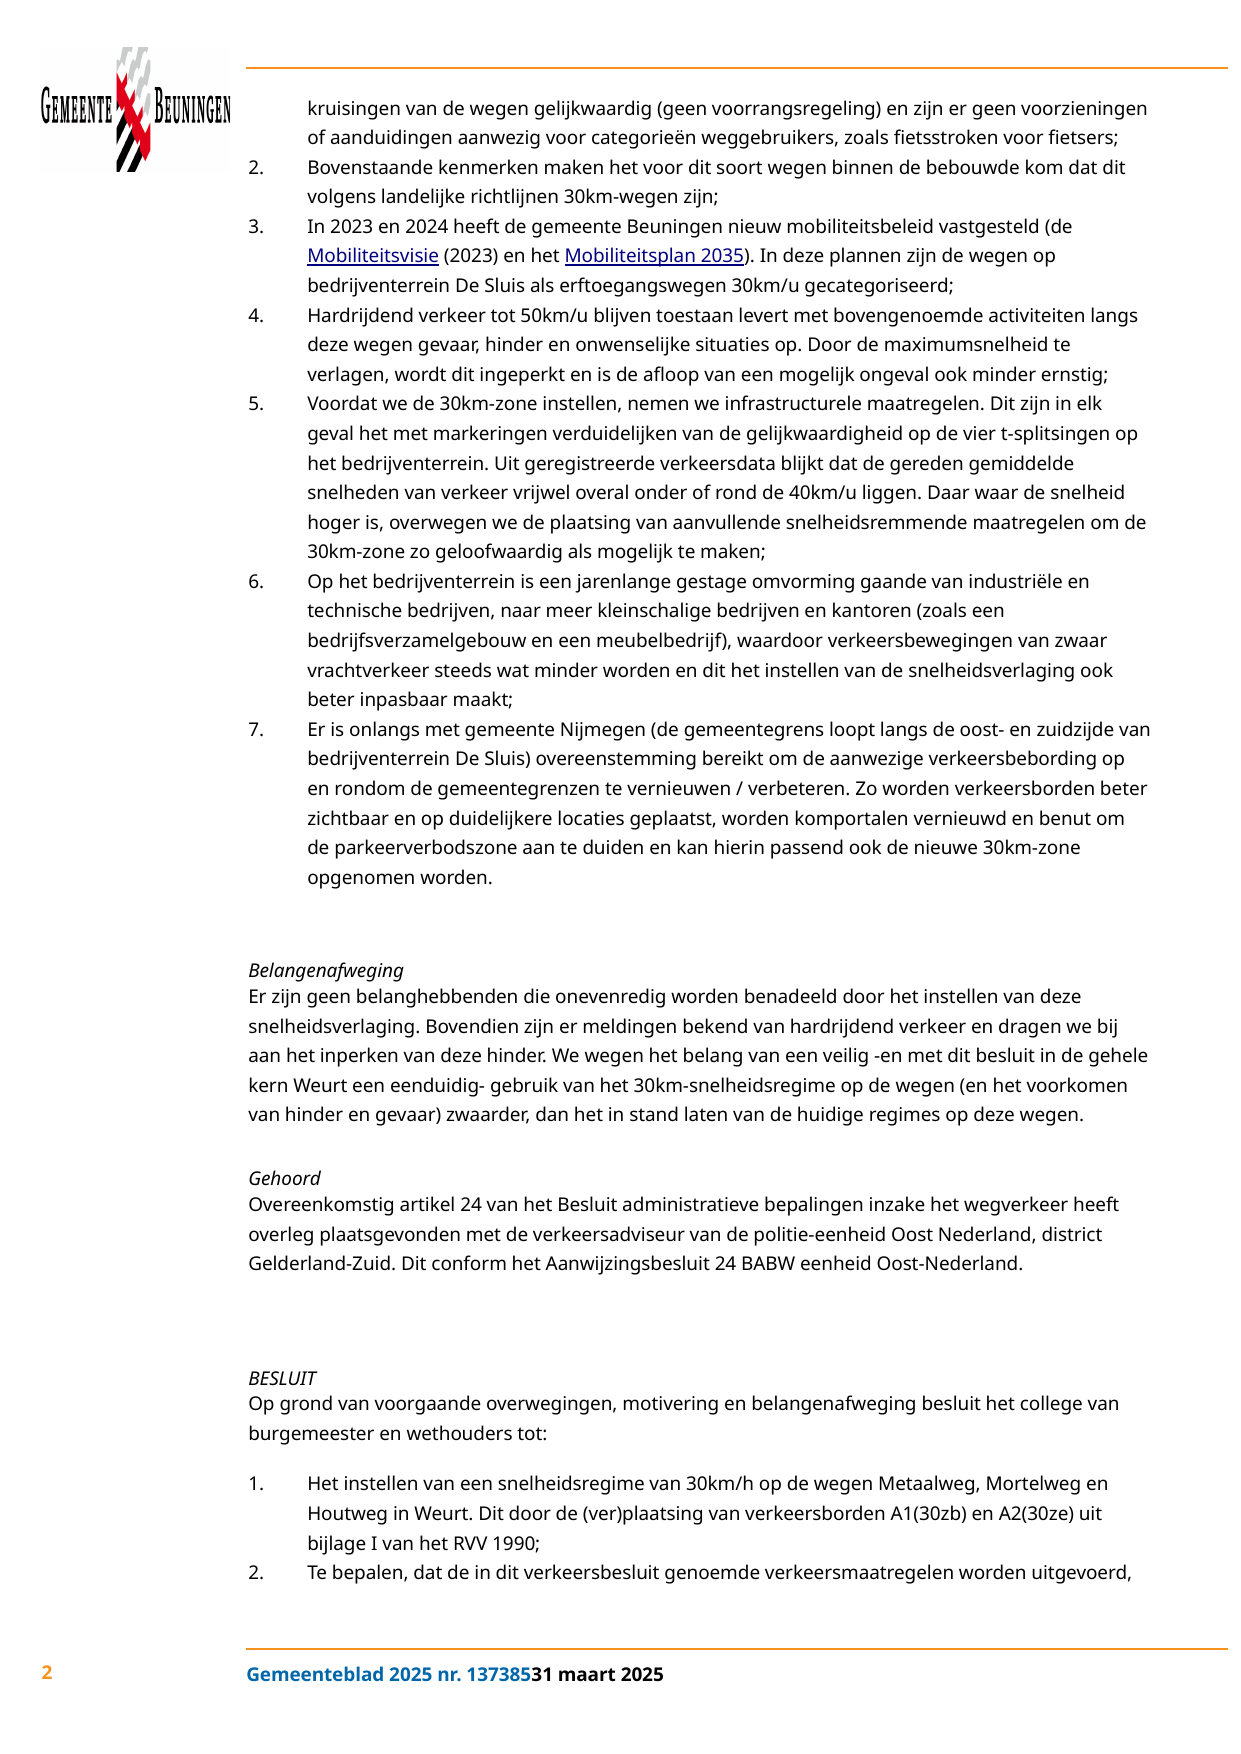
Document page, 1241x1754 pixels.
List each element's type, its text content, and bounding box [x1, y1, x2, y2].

text Op grond van voorgaande overwegingen, motivering en belangenafweging besluit het college van burgemeester en wethouders tot: [248, 1391, 1152, 1446]
list Op het bedrijventerrein is een jarenlange gestage omvorming gaande van industriële en technische bedrijven, naar meer kleinschalige bedrijven en kantoren (zoals een bedrijfsverzamelgebouw en een meubelbedrijf), waardoor verkeersbewegingen van zwaar vrachtverkeer steeds wat minder worden en dit het instellen van de snelheidsverlaging ook beter inpasbaar maakt; [248, 568, 1152, 712]
list Voordat we de 30km-zone instellen, nemen we infrastructurele maatregelen. Dit zijn in elk geval het met markeringen verduidelijken van de gelijkwaardigheid op de vier t-splitsingen op het bedrijventerrein. Uit geregistreerde verkeersdata blijkt dat de gereden gemiddelde snelheden van verkeer vrijwel overal onder of rond de 40km/u liggen. Daar waar de snelheid hoger is, overwegen we de plaatsing van aanvullende snelheidsremmende maatregelen om de 30km-zone zo geloofwaardig als mogelijk te maken; [248, 391, 1152, 564]
list kruisingen van de wegen gelijkwaardig (geen voorrangsregeling) en zijn er geen voorzieningen of aanduidingen aanwezig voor categorieën weggebruikers, zoals fietsstroken voor fietsers; [248, 95, 1152, 150]
text Er zijn geen belanghebbenden die onevenredig worden benadeeld door het instellen van deze snelheidsverlaging. Bovendien zijn er meldingen bekend van hardrijdend verkeer en dragen we bij aan het inperken van deze hinder. We wegen het belang van een veilig -en met dit besluit in de gehele kern Weurt een eenduidig- gebruik van het 30km-snelheidsregime op de wegen (en het voorkomen van hinder en gevaar) zwaarder, dan het in stand laten van de huidige regimes op deze wegen. [248, 983, 1152, 1127]
list Er is onlangs met gemeente Nijmegen (de gemeentegrens loopt langs de oost- en zuidzijde van bedrijventerrein De Sluis) overeenstemming bereikt om de aanwezige verkeersbebording op en rondom de gemeentegrenzen te vernieuwen / verbeteren. Zo worden verkeersborden beter zichtbaar en op duidelijkere locaties geplaatst, worden komportalen vernieuwd en benut om de parkeerverbodszone aan te duiden en kan hierin passend ook de nieuwe 30km-zone opgenomen worden. [248, 716, 1152, 890]
text Overeenkomstig artikel 24 van het Besluit administratieve bepalingen inzake het wegverkeer heeft overleg plaatsgevonden met de verkeersadviseur van de politie-eenheid Oost Nederland, district Gelderland-Zuid. Dit conform het Aanwijzingsbesluit 24 BABW eenheid Oost-Nederland. [248, 1191, 1152, 1276]
list Hardrijdend verkeer tot 50km/u blijven toestaan levert met bovengenoemde activiteiten langs deze wegen gevaar, hinder en onwenselijke situaties op. Door de maximumsnelheid te verlagen, wordt dit ingeperkt en is de afloop van een mogelijk ongeval ook minder ernstig; [248, 302, 1152, 387]
list Bovenstaande kenmerken maken het voor dit soort wegen binnen de bebouwde kom dat dit volgens landelijke richtlijnen 30km-wegen zijn; [248, 154, 1152, 209]
list In 2023 en 2024 heeft de gemeente Beuningen nieuw mobiliteitsbeleid vastgesteld (de Mobiliteitsvisie (2023) en het Mobiliteitsplan 2035). In deze plannen zijn de wegen op bedrijventerrein De Sluis als erftoegangswegen 30km/u gecategoriseerd; [248, 213, 1152, 298]
picture [41, 47, 231, 172]
text BESLUIT [248, 1365, 1152, 1391]
list Te bepalen, dat de in dit verkeersbesluit genoemde verkeersmaatregelen worden uitgevoerd, [248, 1559, 1152, 1585]
text Gehoord [248, 1166, 1152, 1191]
list Het instellen van een snelheidsregime van 30km/h op de wegen Metaalweg, Mortelweg en Houtweg in Weurt. Dit door de (ver)plaatsing van verkeersborden A1(30zb) en A2(30ze) uit bijlage I van het RVV 1990; [248, 1471, 1152, 1555]
text Belangenafweging [248, 957, 1152, 983]
